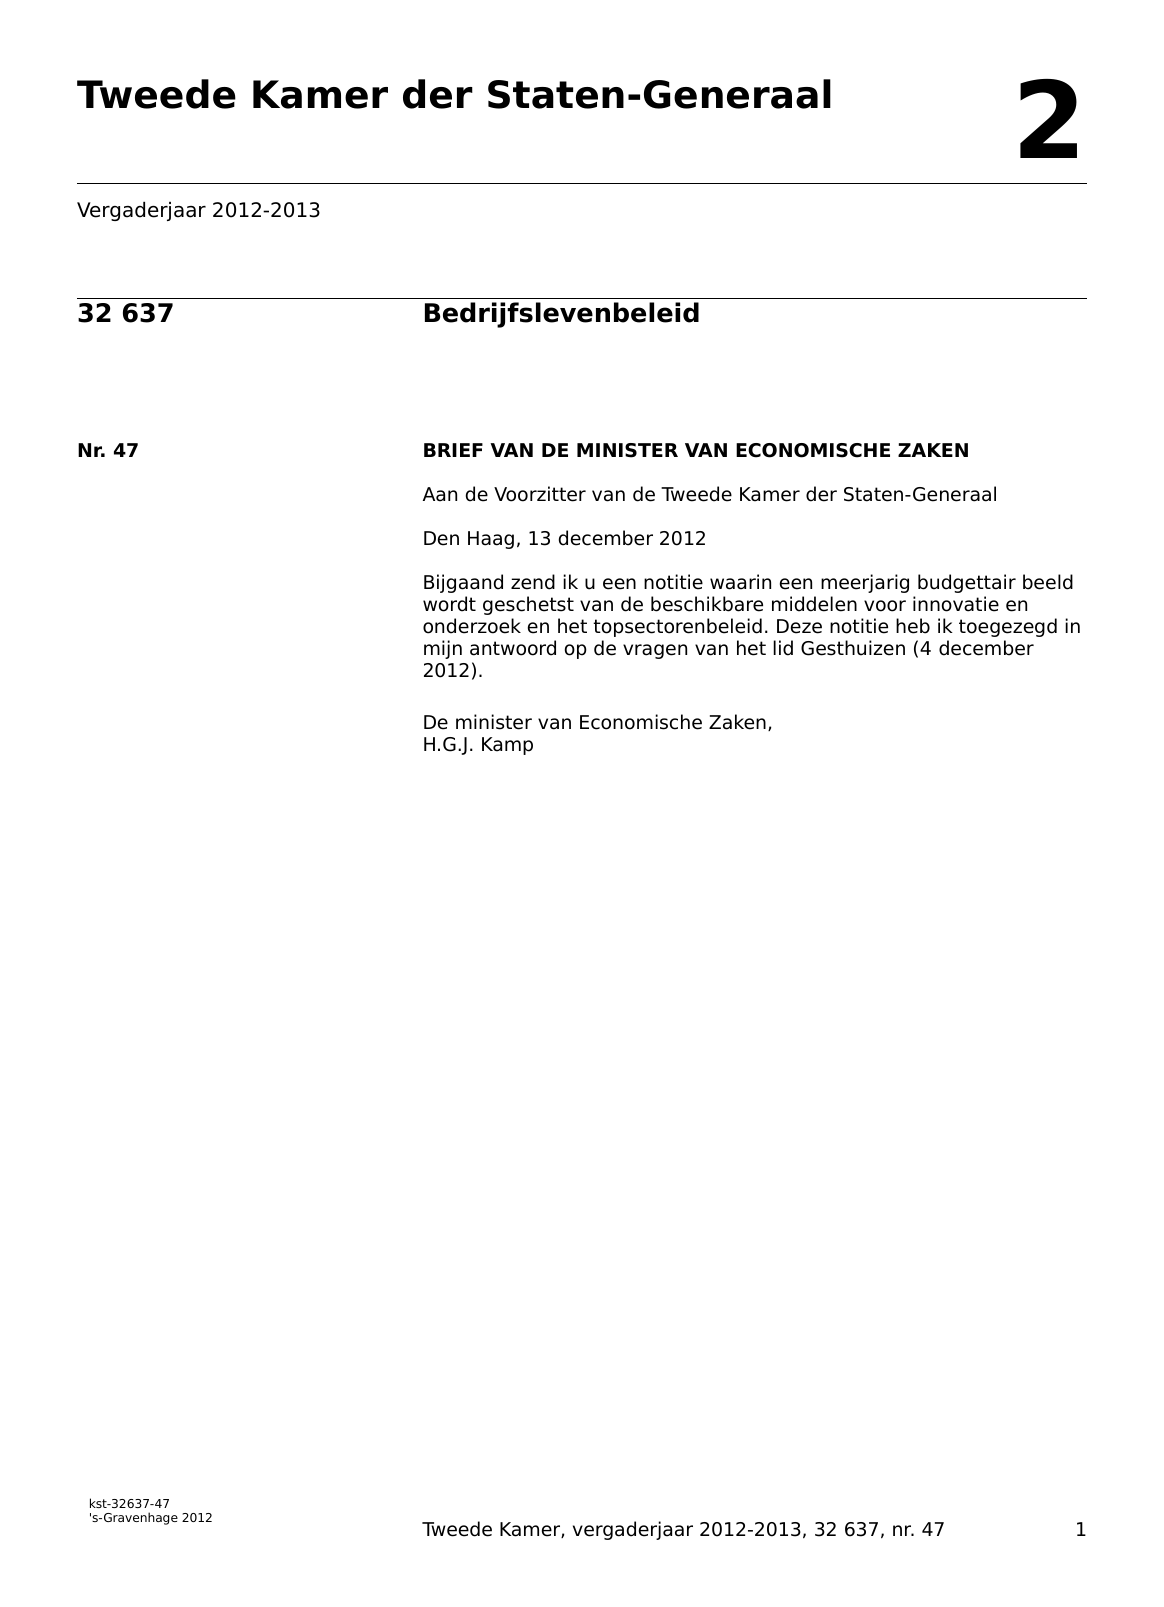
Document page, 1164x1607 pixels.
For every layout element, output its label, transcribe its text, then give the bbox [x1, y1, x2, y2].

text 's-Gravenhage 2012 [88, 1511, 323, 1525]
text De minister van Economische Zaken, H.G.J. Kamp [422, 712, 1087, 756]
text Den Haag, 13 december 2012 [422, 528, 1087, 550]
table_cell Vergaderjaar 2012-2013 [77, 184, 1087, 298]
subtitle 32 637 Bedrijfslevenbeleid [77, 299, 1087, 329]
subtitle Nr. 47 BRIEF VAN DE MINISTER VAN ECONOMISCHE ZAKEN [77, 440, 1087, 462]
table_header Tweede Kamer der Staten-Generaal [77, 59, 886, 183]
text kst-32637-47 [88, 1497, 323, 1511]
text Bijgaand zend ik u een notitie waarin een meerjarig budgettair beeld wordt geschetst van de beschikbare middelen voor innovatie en onderzoek en het topsectorenbeleid. Deze notitie heb ik toegezegd in mijn antwoord op de vragen van het lid Gesthuizen (4 december 2012). [422, 572, 1087, 682]
table_header 2 [886, 59, 1087, 183]
text Aan de Voorzitter van de Tweede Kamer der Staten-Generaal [422, 484, 1087, 506]
